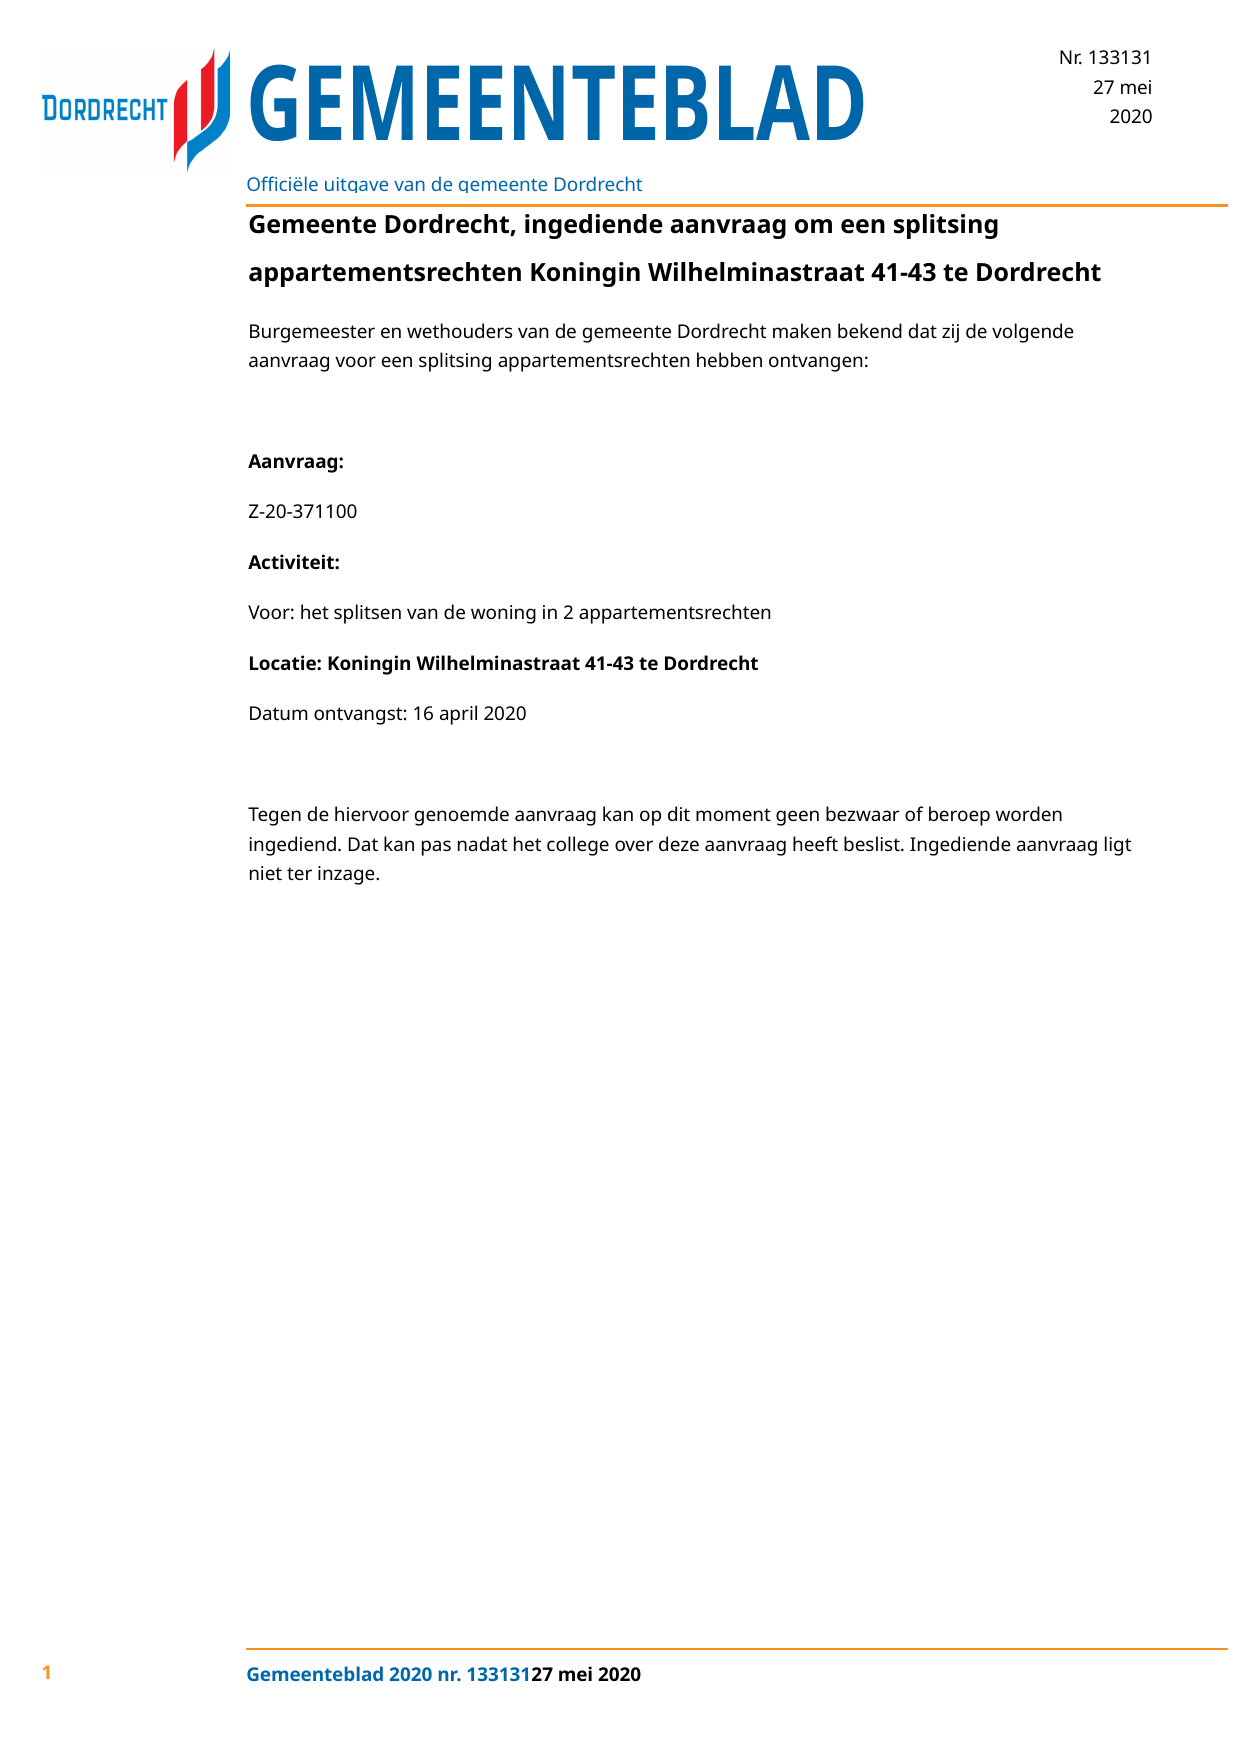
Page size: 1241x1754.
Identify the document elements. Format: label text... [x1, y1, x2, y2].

text Locatie: Koningin Wilhelminastraat 41-43 te Dordrecht [248, 650, 1152, 676]
picture [41, 47, 231, 172]
text Tegen de hiervoor genoemde aanvraag kan op dit moment geen bezwaar of beroep worden ingediend. Dat kan pas nadat het college over deze aanvraag heeft beslist. Ingediende aanvraag ligt niet ter inzage. [248, 801, 1152, 886]
text Datum ontvangst: 16 april 2020 [248, 700, 1152, 726]
text Voor: het splitsen van de woning in 2 appartementsrechten [248, 599, 1152, 625]
text Gemeente Dordrecht, ingediende aanvraag om een splitsing appartementsrechten Koningin Wilhelminastraat 41-43 te Dordrecht [248, 207, 1152, 288]
text Aanvraag: [248, 448, 1152, 474]
text Z-20-371100 [248, 499, 1152, 524]
text Burgemeester en wethouders van de gemeente Dordrecht maken bekend dat zij de volgende aanvraag voor een splitsing appartementsrechten hebben ontvangen: [248, 318, 1152, 373]
text Activiteit: [248, 549, 1152, 575]
